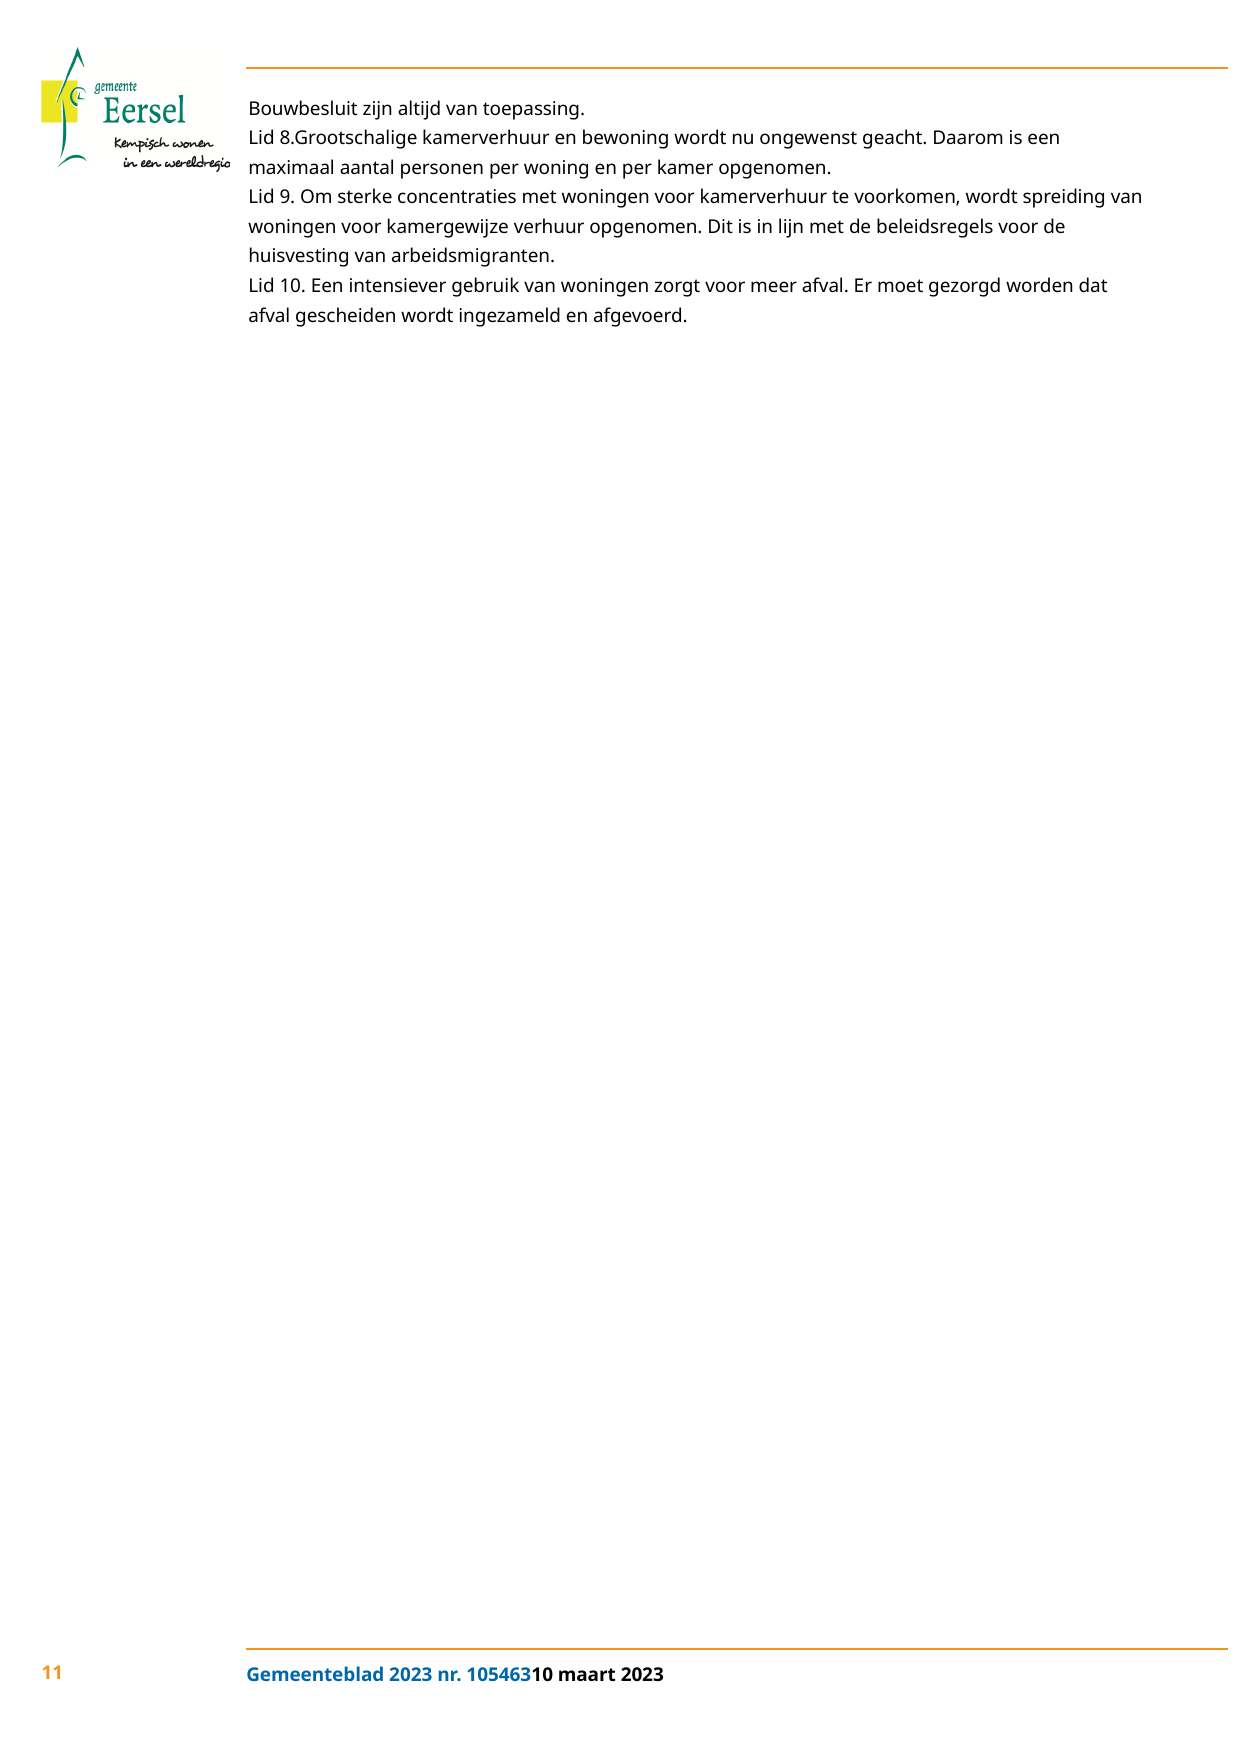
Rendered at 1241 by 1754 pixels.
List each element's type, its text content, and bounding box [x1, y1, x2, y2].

text Lid 10. Een intensiever gebruik van woningen zorgt voor meer afval. Er moet gezorgd worden dat afval gescheiden wordt ingezameld en afgevoerd. [248, 272, 1152, 328]
text Bouwbesluit zijn altijd van toepassing. [248, 95, 1152, 121]
text Lid 9. Om sterke concentraties met woningen voor kamerverhuur te voorkomen, wordt spreiding van woningen voor kamergewijze verhuur opgenomen. Dit is in lijn met de beleidsregels voor de huisvesting van arbeidsmigranten. [248, 183, 1152, 268]
picture [41, 47, 231, 172]
text Lid 8.Grootschalige kamerverhuur en bewoning wordt nu ongewenst geacht. Daarom is een maximaal aantal personen per woning en per kamer opgenomen. [248, 124, 1152, 180]
